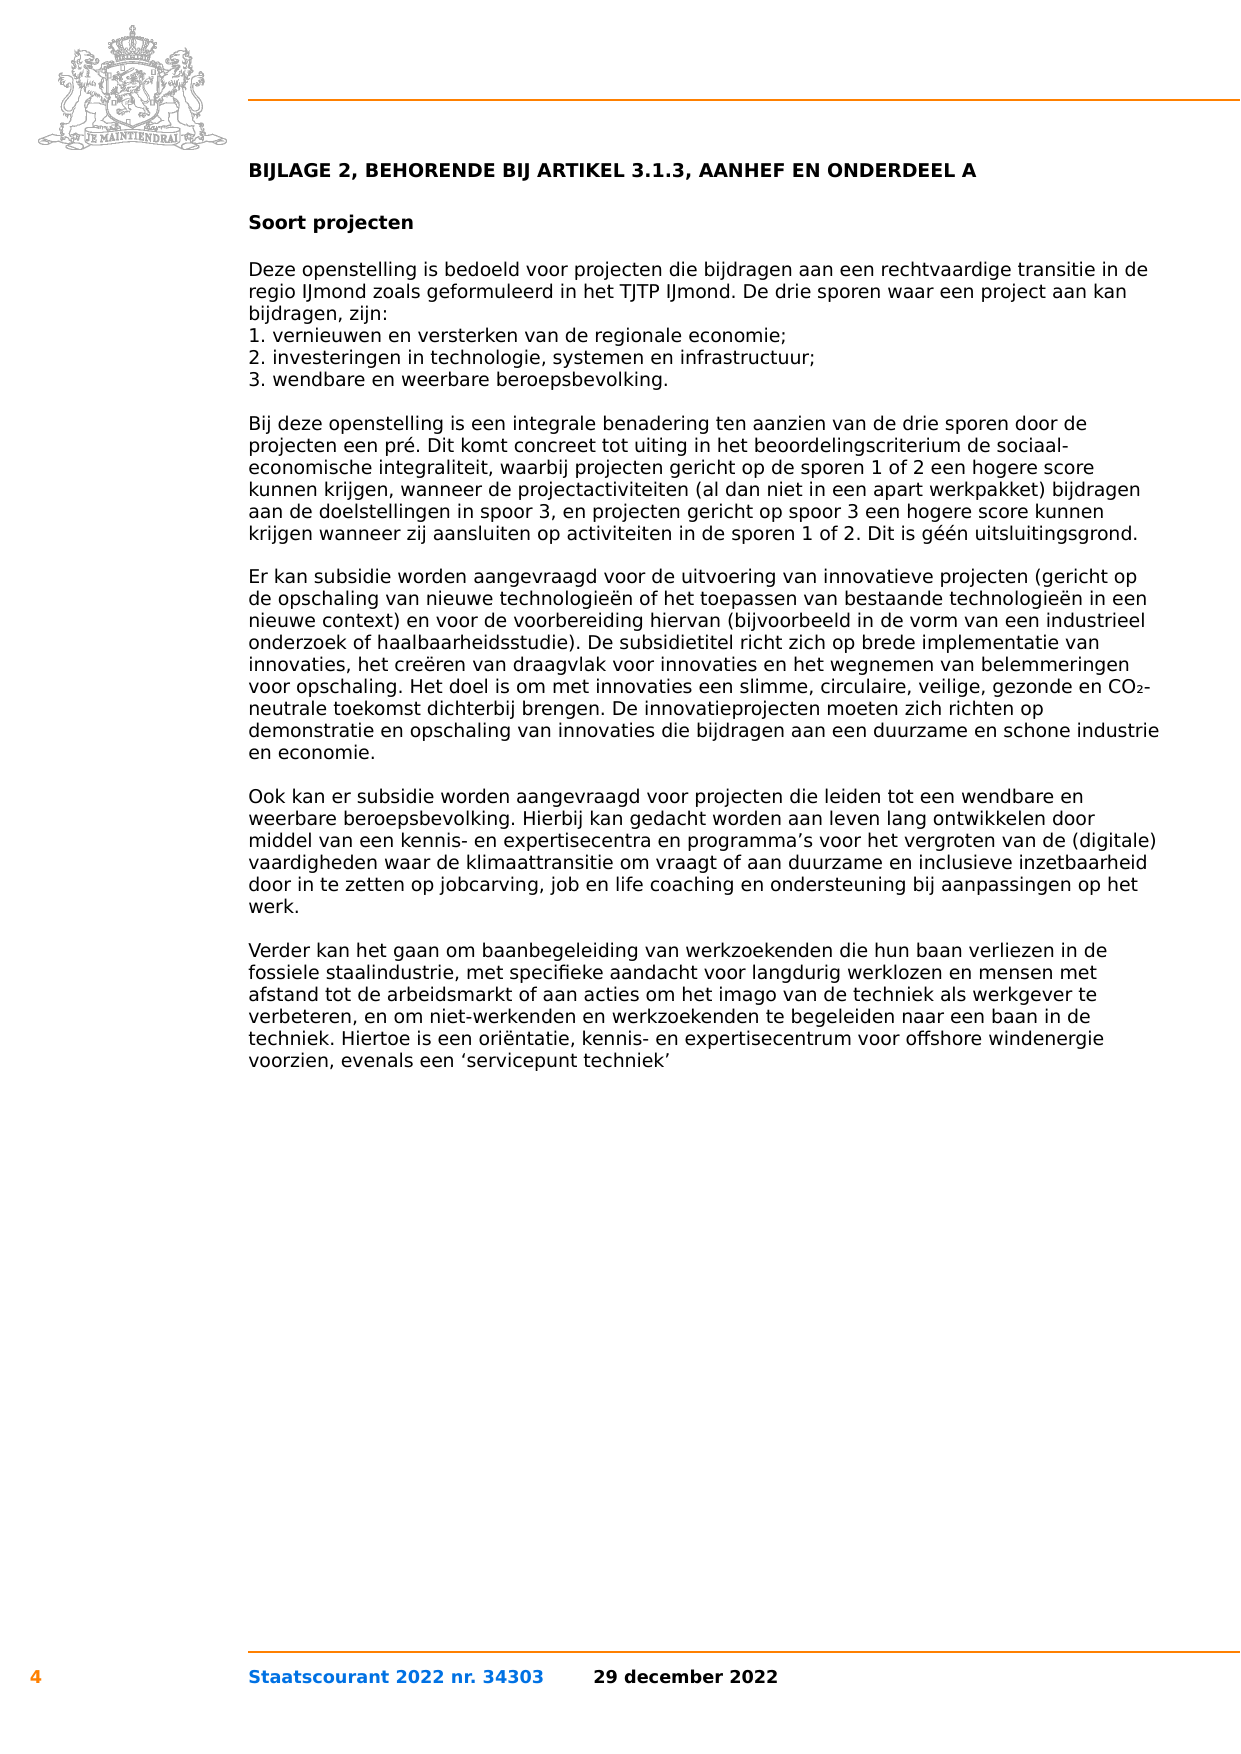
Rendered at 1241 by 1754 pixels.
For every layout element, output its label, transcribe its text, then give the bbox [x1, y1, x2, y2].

subtitle BIJLAGE 2, BEHORENDE BIJ ARTIKEL 3.1.3, AANHEF EN ONDERDEEL A [248, 160, 1163, 182]
text 3. wendbare en weerbare beroepsbevolking. [248, 369, 1163, 391]
text 1. vernieuwen en versterken van de regionale economie; [248, 325, 1163, 347]
text Er kan subsidie worden aangevraagd voor de uitvoering van innovatieve projecten (gericht op de opschaling van nieuwe technologieën of het toepassen van bestaande technologieën in een nieuwe context) en voor de voorbereiding hiervan (bijvoorbeeld in de vorm van een industrieel onderzoek of haalbaarheidsstudie). De subsidietitel richt zich op brede implementatie van innovaties, het creëren van draagvlak voor innovaties en het wegnemen van belemmeringen voor opschaling. Het doel is om met innovaties een slimme, circulaire, veilige, gezonde en CO₂-neutrale toekomst dichterbij brengen. De innovatieprojecten moeten zich richten op demonstratie en opschaling van innovaties die bijdragen aan een duurzame en schone industrie en economie. [248, 566, 1163, 764]
subtitle Soort projecten [248, 212, 1163, 234]
text Deze openstelling is bedoeld voor projecten die bijdragen aan een rechtvaardige transitie in de regio IJmond zoals geformuleerd in het TJTP IJmond. De drie sporen waar een project aan kan bijdragen, zijn: [248, 259, 1163, 325]
text 2. investeringen in technologie, systemen en infrastructuur; [248, 347, 1163, 369]
picture [38, 25, 227, 150]
text Bij deze openstelling is een integrale benadering ten aanzien van de drie sporen door de projecten een pré. Dit komt concreet tot uiting in het beoordelingscriterium de sociaal-economische integraliteit, waarbij projecten gericht op de sporen 1 of 2 een hogere score kunnen krijgen, wanneer de projectactiviteiten (al dan niet in een apart werkpakket) bijdragen aan de doelstellingen in spoor 3, en projecten gericht op spoor 3 een hogere score kunnen krijgen wanneer zij aansluiten op activiteiten in de sporen 1 of 2. Dit is géén uitsluitingsgrond. [248, 413, 1163, 544]
text Verder kan het gaan om baanbegeleiding van werkzoekenden die hun baan verliezen in de fossiele staalindustrie, met specifieke aandacht voor langdurig werklozen en mensen met afstand tot de arbeidsmarkt of aan acties om het imago van de techniek als werkgever te verbeteren, en om niet-werkenden en werkzoekenden te begeleiden naar een baan in de techniek. Hiertoe is een oriëntatie, kennis- en expertisecentrum voor offshore windenergie voorzien, evenals een ‘servicepunt techniek’ [248, 940, 1163, 1072]
text Ook kan er subsidie worden aangevraagd voor projecten die leiden tot een wendbare en weerbare beroepsbevolking. Hierbij kan gedacht worden aan leven lang ontwikkelen door middel van een kennis- en expertisecentra en programma’s voor het vergroten van de (digitale) vaardigheden waar de klimaattransitie om vraagt of aan duurzame en inclusieve inzetbaarheid door in te zetten op jobcarving, job en life coaching en ondersteuning bij aanpassingen op het werk. [248, 786, 1163, 918]
